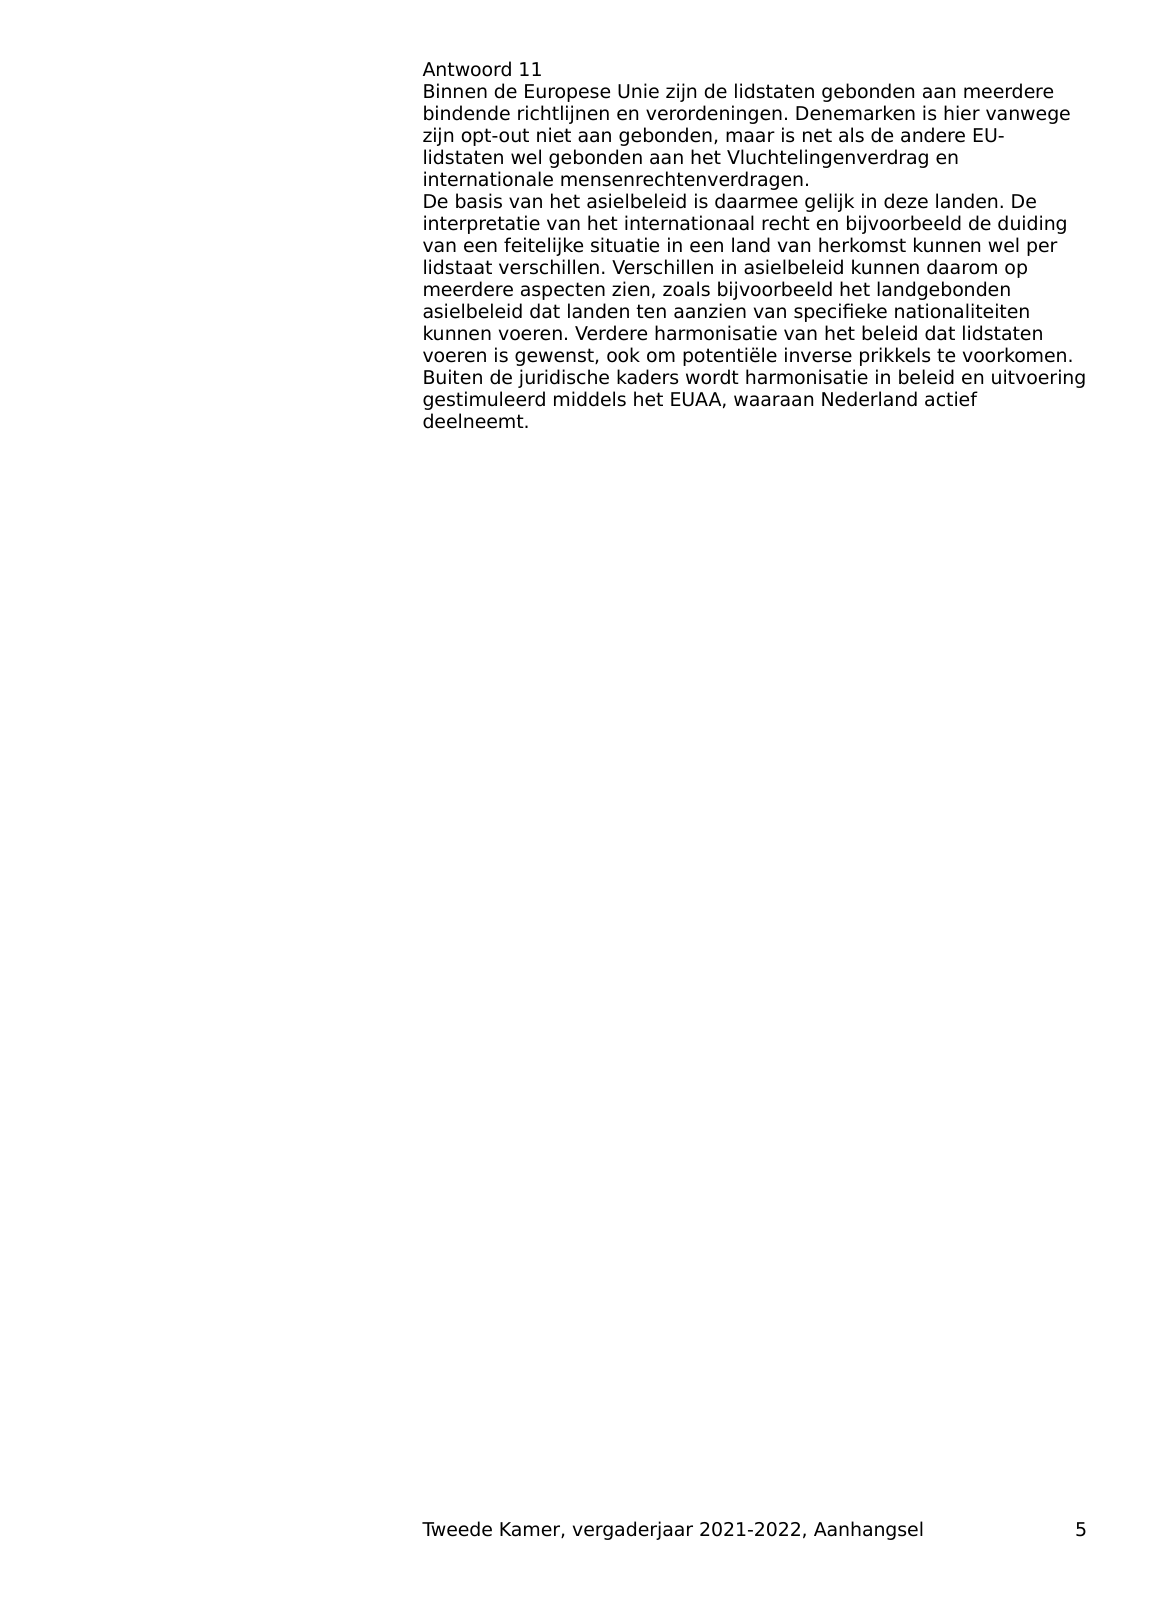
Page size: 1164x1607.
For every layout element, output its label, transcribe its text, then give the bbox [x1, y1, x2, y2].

text De basis van het asielbeleid is daarmee gelijk in deze landen. De interpretatie van het internationaal recht en bijvoorbeeld de duiding van een feitelijke situatie in een land van herkomst kunnen wel per lidstaat verschillen. Verschillen in asielbeleid kunnen daarom op meerdere aspecten zien, zoals bijvoorbeeld het landgebonden asielbeleid dat landen ten aanzien van specifieke nationaliteiten kunnen voeren. Verdere harmonisatie van het beleid dat lidstaten voeren is gewenst, ook om potentiële inverse prikkels te voorkomen. Buiten de juridische kaders wordt harmonisatie in beleid en uitvoering gestimuleerd middels het EUAA, waaraan Nederland actief deelneemt. [422, 191, 1087, 433]
text Binnen de Europese Unie zijn de lidstaten gebonden aan meerdere bindende richtlijnen en verordeningen. Denemarken is hier vanwege zijn opt-out niet aan gebonden, maar is net als de andere EU-lidstaten wel gebonden aan het Vluchtelingenverdrag en internationale mensenrechtenverdragen. [422, 81, 1087, 191]
text Antwoord 11 [422, 59, 1087, 81]
